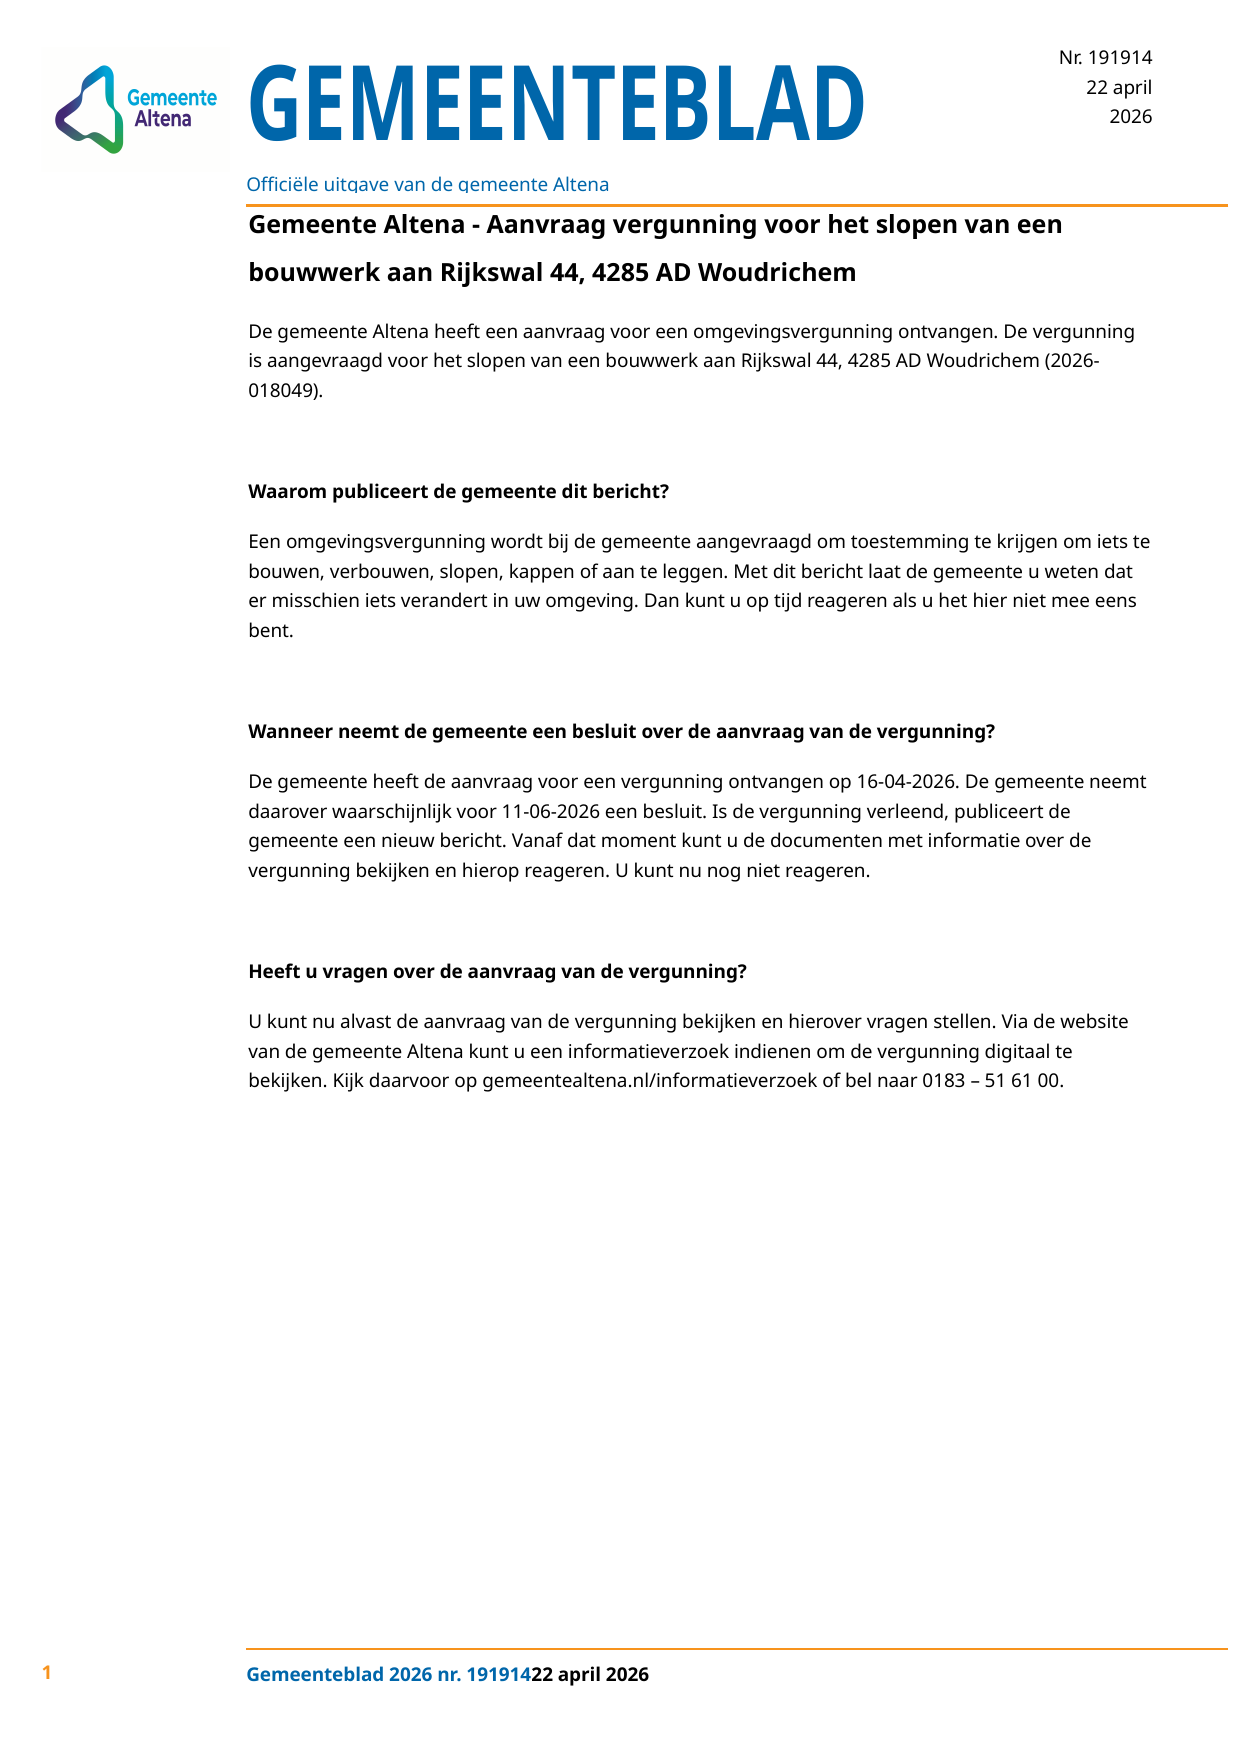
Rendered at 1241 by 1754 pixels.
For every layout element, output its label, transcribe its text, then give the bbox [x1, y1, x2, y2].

picture [41, 47, 231, 172]
text Een omgevingsvergunning wordt bij de gemeente aangevraagd om toestemming te krijgen om iets te bouwen, verbouwen, slopen, kappen of aan te leggen. Met dit bericht laat de gemeente u weten dat er misschien iets verandert in uw omgeving. Dan kunt u op tijd reageren als u het hier niet mee eens bent. [248, 528, 1152, 643]
text De gemeente heeft de aanvraag voor een vergunning ontvangen op 16-04-2026. De gemeente neemt daarover waarschijnlijk voor 11-06-2026 een besluit. Is de vergunning verleend, publiceert de gemeente een nieuw bericht. Vanaf dat moment kunt u de documenten met informatie over de vergunning bekijken en hierop reageren. U kunt nu nog niet reageren. [248, 768, 1152, 883]
text Wanneer neemt de gemeente een besluit over de aanvraag van de vergunning? [248, 718, 1152, 744]
text Gemeente Altena - Aanvraag vergunning voor het slopen van een bouwwerk aan Rijkswal 44, 4285 AD Woudrichem [248, 207, 1152, 288]
text Heeft u vragen over de aanvraag van de vergunning? [248, 958, 1152, 984]
text De gemeente Altena heeft een aanvraag voor een omgevingsvergunning ontvangen. De vergunning is aangevraagd voor het slopen van een bouwwerk aan Rijkswal 44, 4285 AD Woudrichem (2026-018049). [248, 318, 1152, 403]
text U kunt nu alvast de aanvraag van de vergunning bekijken en hierover vragen stellen. Via de website van de gemeente Altena kunt u een informatieverzoek indienen om de vergunning digitaal te bekijken. Kijk daarvoor op gemeentealtena.nl/informatieverzoek of bel naar 0183 – 51 61 00. [248, 1008, 1152, 1093]
text Waarom publiceert de gemeente dit bericht? [248, 478, 1152, 504]
